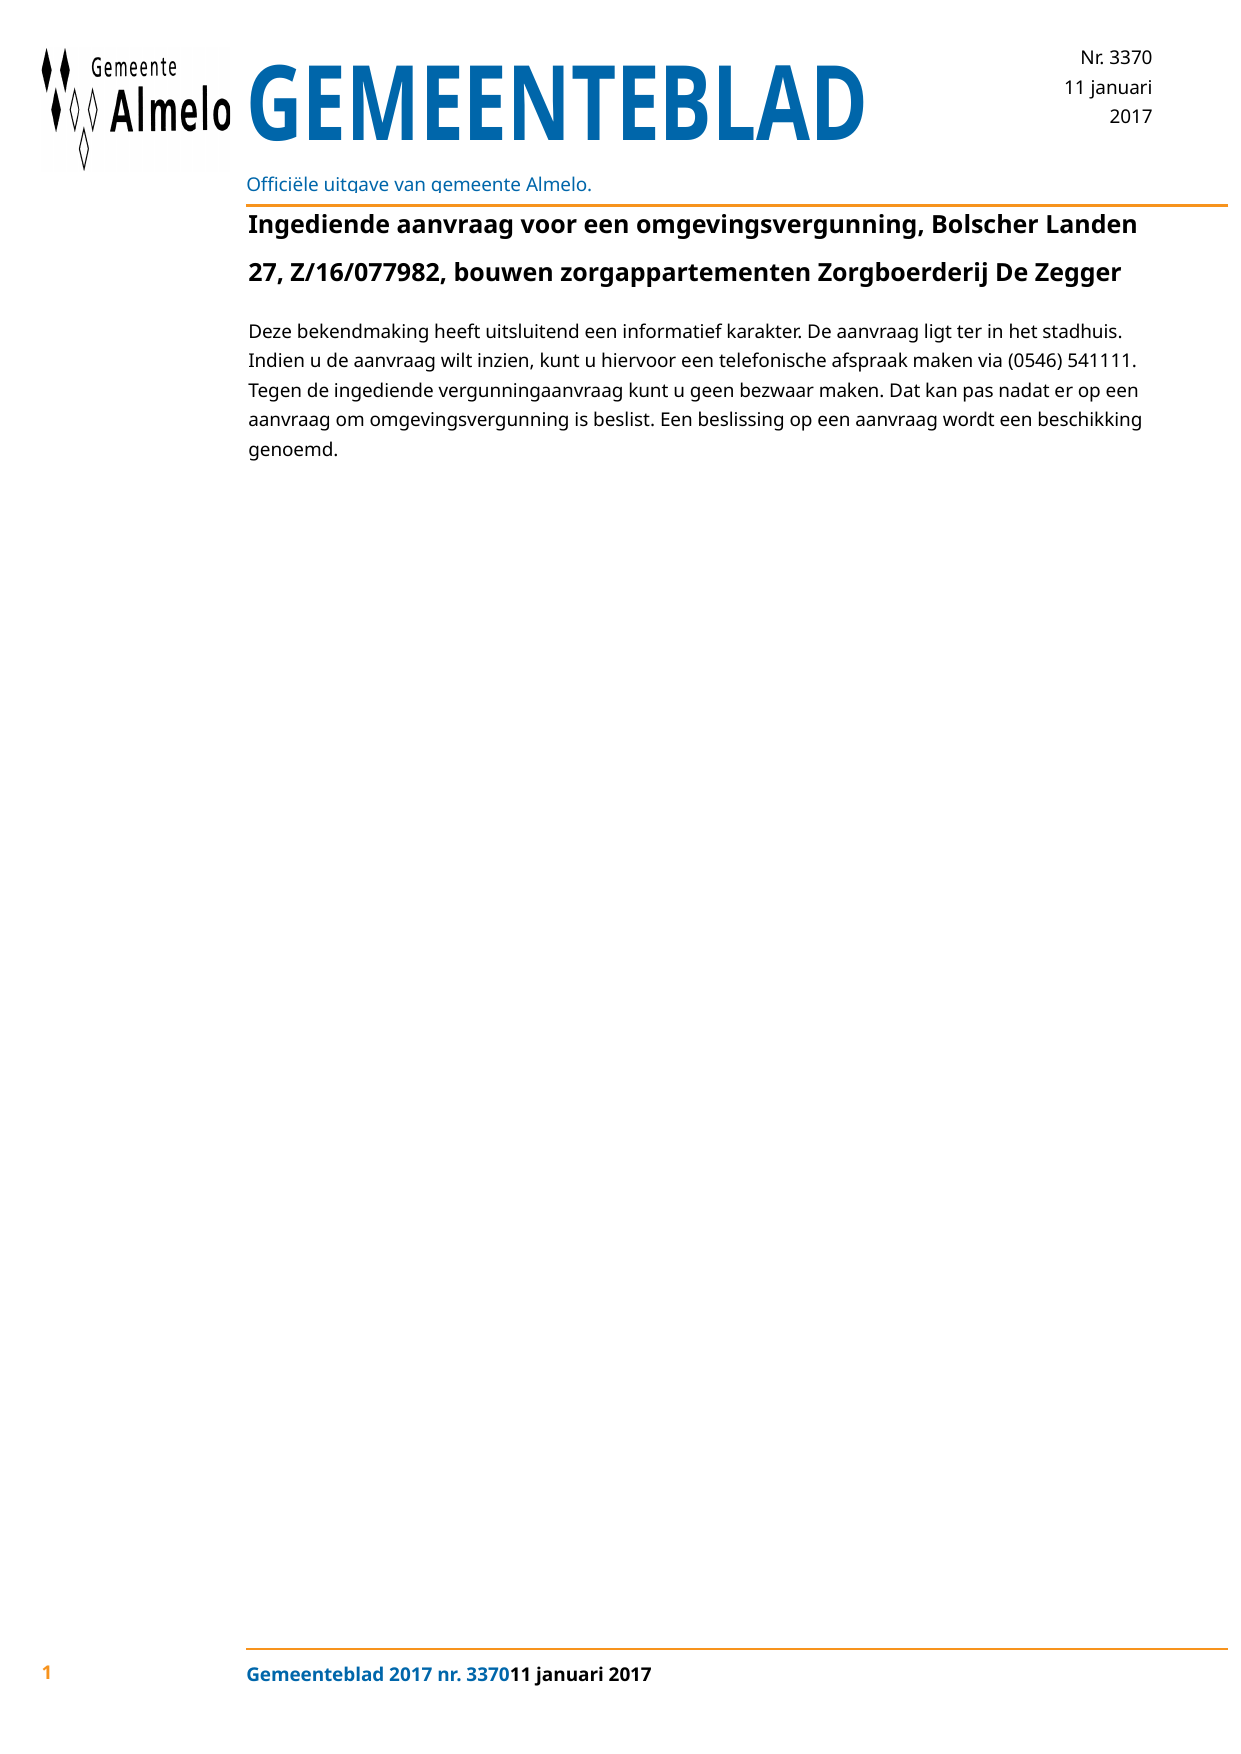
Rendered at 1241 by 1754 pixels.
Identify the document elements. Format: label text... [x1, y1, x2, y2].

text Ingediende aanvraag voor een omgevingsvergunning, Bolscher Landen 27, Z/16/077982, bouwen zorgappartementen Zorgboerderij De Zegger [248, 207, 1152, 288]
picture [41, 47, 231, 172]
text Deze bekendmaking heeft uitsluitend een informatief karakter. De aanvraag ligt ter in het stadhuis. Indien u de aanvraag wilt inzien, kunt u hiervoor een telefonische afspraak maken via (0546) 541111. Tegen de ingediende vergunningaanvraag kunt u geen bezwaar maken. Dat kan pas nadat er op een aanvraag om omgevingsvergunning is beslist. Een beslissing op een aanvraag wordt een beschikking genoemd. [248, 318, 1152, 462]
